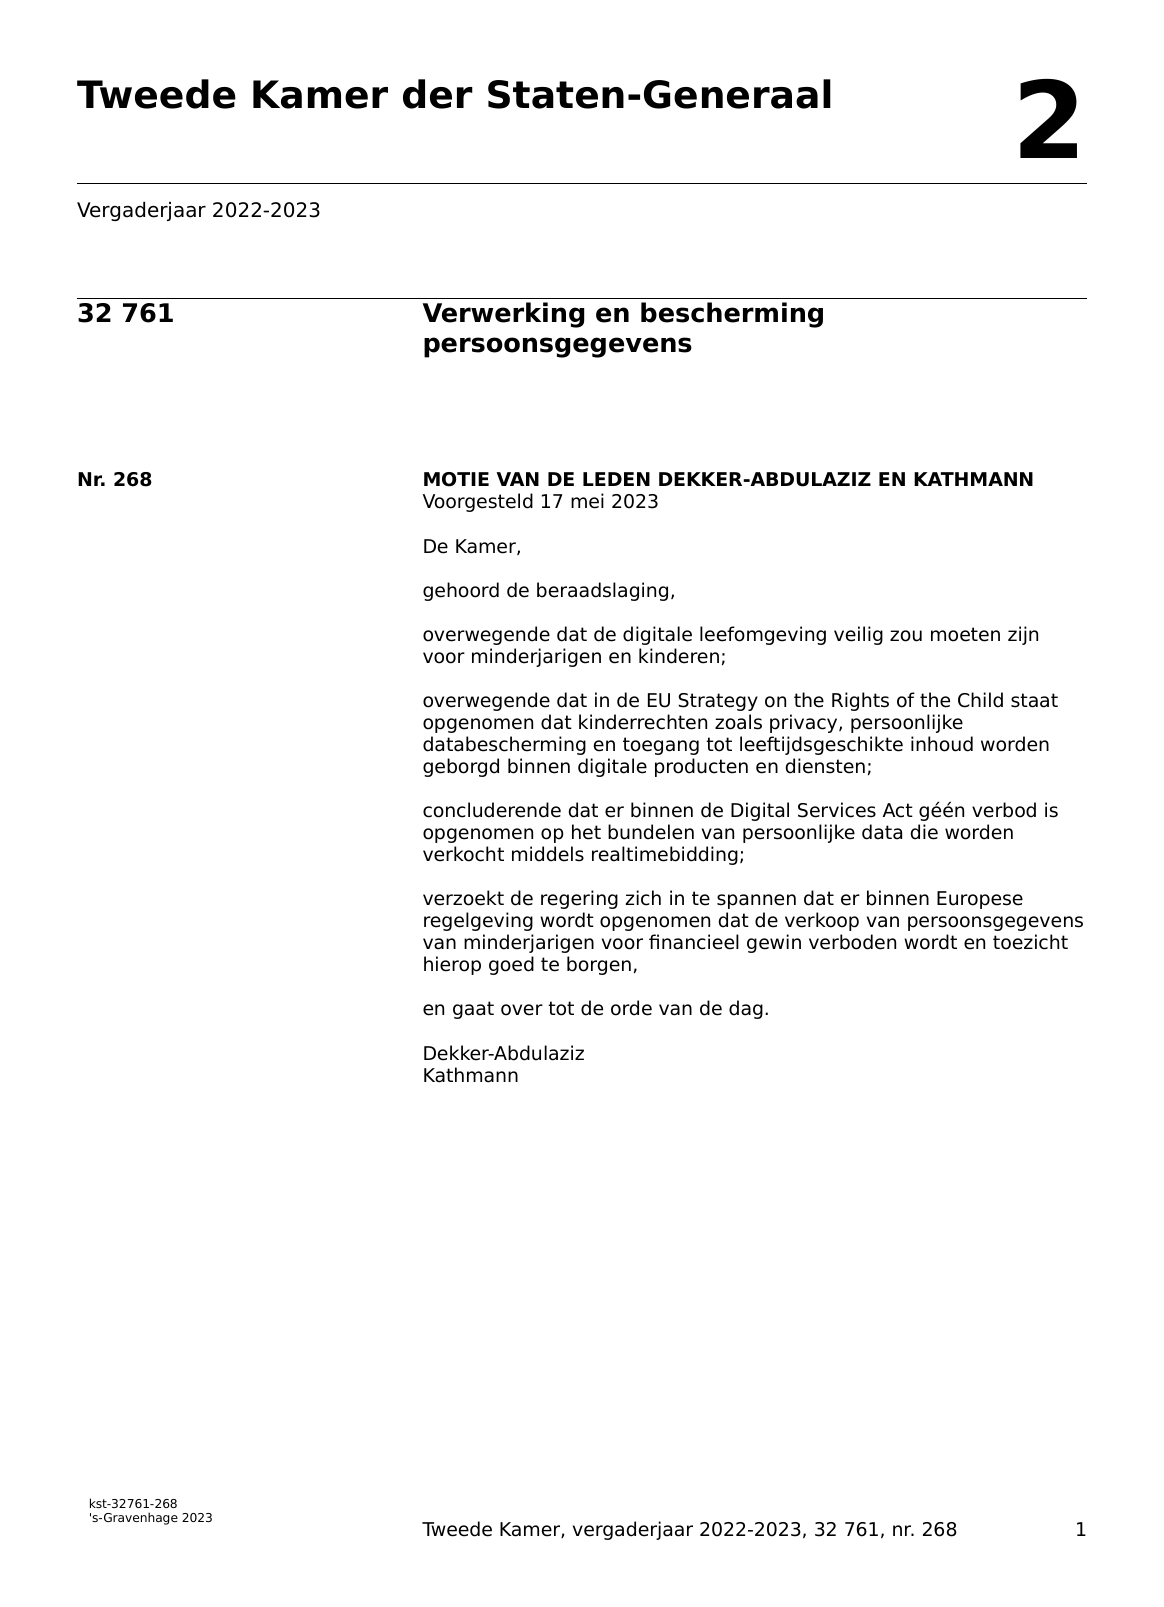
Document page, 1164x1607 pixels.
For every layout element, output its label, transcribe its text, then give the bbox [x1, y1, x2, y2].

text concluderende dat er binnen de Digital Services Act géén verbod is opgenomen op het bundelen van persoonlijke data die worden verkocht middels realtimebidding; [422, 800, 1087, 866]
text Kathmann [422, 1064, 1087, 1086]
text kst-32761-268 [88, 1497, 323, 1511]
text verzoekt de regering zich in te spannen dat er binnen Europese regelgeving wordt opgenomen dat de verkoop van persoonsgegevens van minderjarigen voor financieel gewin verboden wordt en toezicht hierop goed te borgen, [422, 888, 1087, 976]
subtitle 32 761 Verwerking en bescherming persoonsgegevens [77, 299, 1087, 358]
text gehoord de beraadslaging, [422, 580, 1087, 602]
text 's-Gravenhage 2023 [88, 1511, 323, 1525]
text De Kamer, [422, 536, 1087, 557]
table_header 2 [886, 59, 1087, 183]
text overwegende dat in de EU Strategy on the Rights of the Child staat opgenomen dat kinderrechten zoals privacy, persoonlijke databescherming en toegang tot leeftijdsgeschikte inhoud worden geborgd binnen digitale producten en diensten; [422, 690, 1087, 778]
text Voorgesteld 17 mei 2023 [422, 491, 1087, 513]
text overwegende dat de digitale leefomgeving veilig zou moeten zijn voor minderjarigen en kinderen; [422, 624, 1087, 668]
text en gaat over tot de orde van de dag. [422, 998, 1087, 1020]
text Dekker-Abdulaziz [422, 1042, 1087, 1064]
table_cell Vergaderjaar 2022-2023 [77, 184, 1087, 298]
subtitle Nr. 268 MOTIE VAN DE LEDEN DEKKER-ABDULAZIZ EN KATHMANN [77, 469, 1087, 491]
table_header Tweede Kamer der Staten-Generaal [77, 59, 886, 183]
